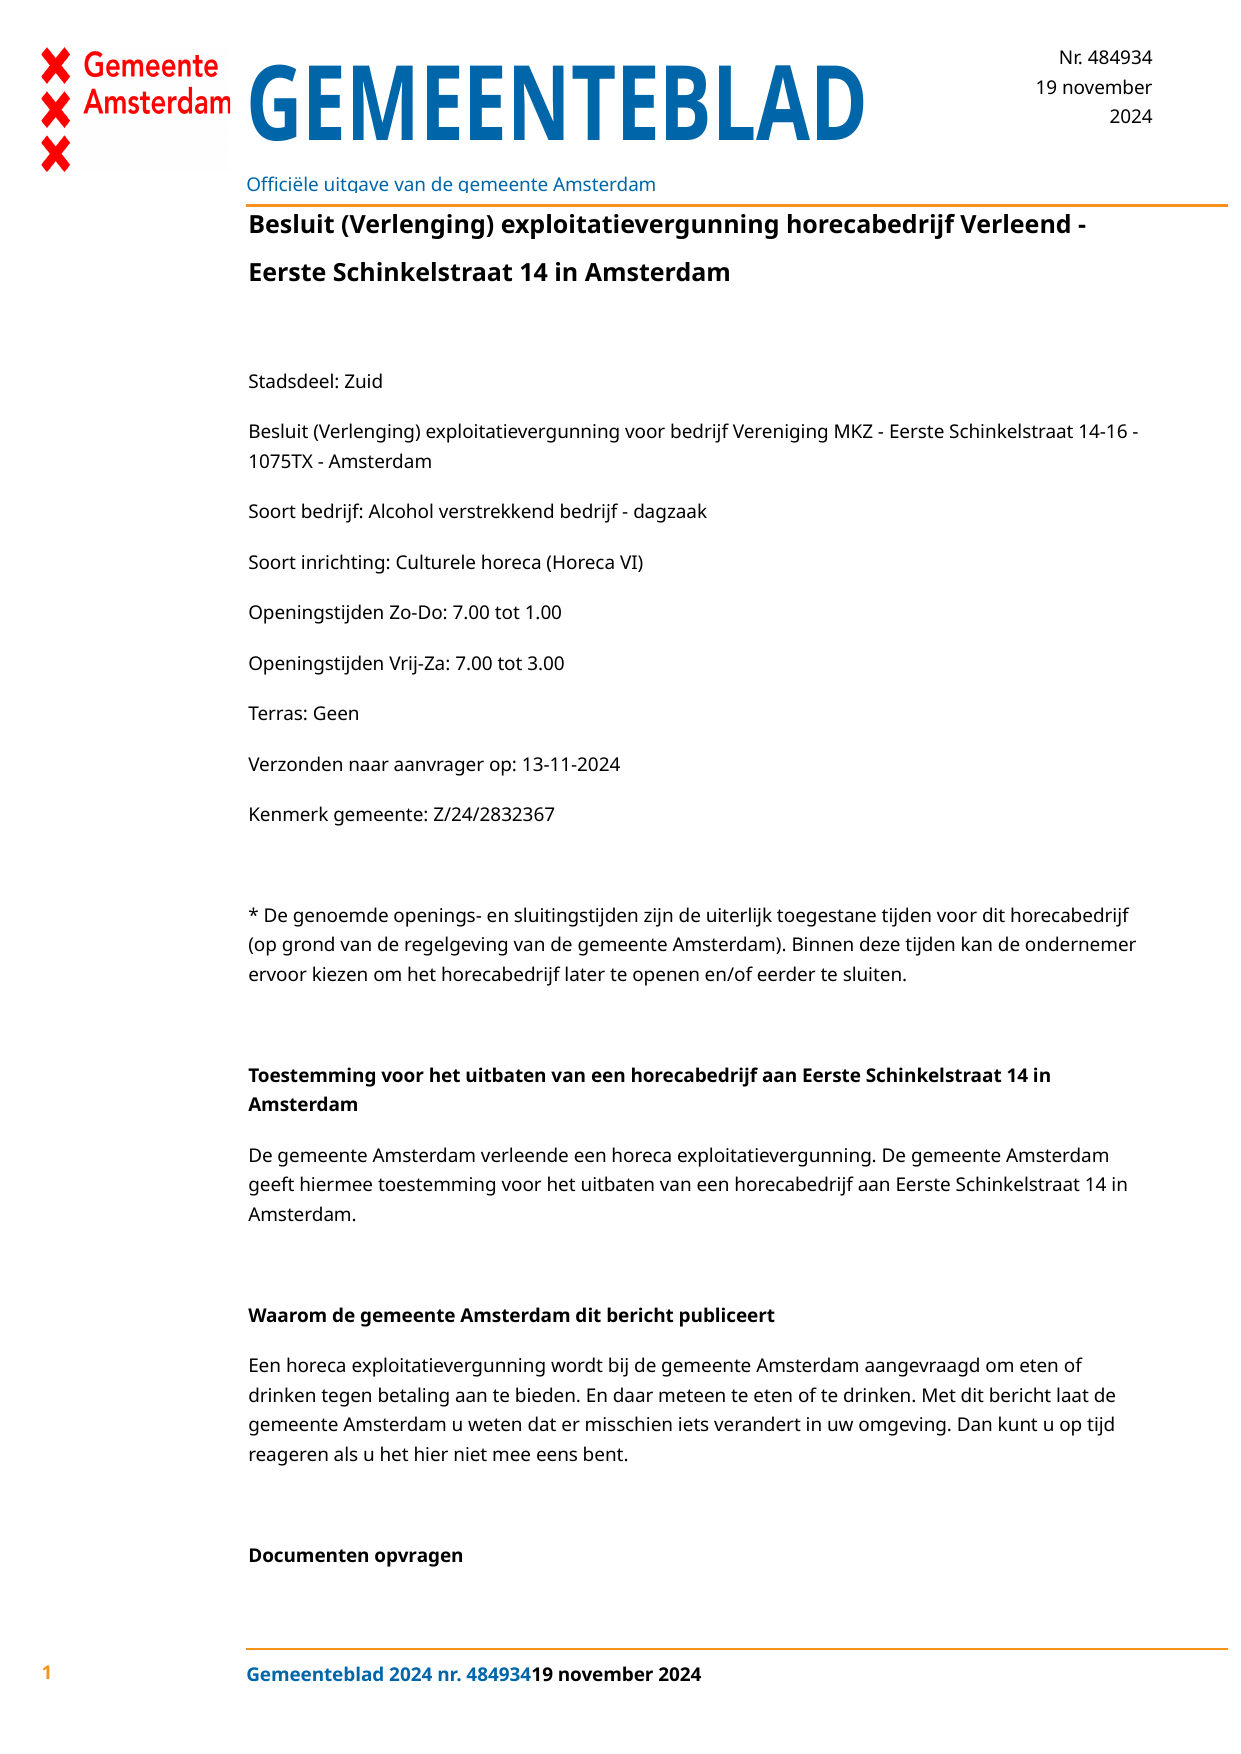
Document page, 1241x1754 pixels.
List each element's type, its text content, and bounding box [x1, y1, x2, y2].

text Openingstijden Vrij-Za: 7.00 tot 3.00 [248, 650, 1152, 676]
text Openingstijden Zo-Do: 7.00 tot 1.00 [248, 599, 1152, 625]
text Soort inrichting: Culturele horeca (Horeca VI) [248, 549, 1152, 575]
text Verzonden naar aanvrager op: 13-11-2024 [248, 751, 1152, 777]
text Besluit (Verlenging) exploitatievergunning horecabedrijf Verleend - Eerste Schinkelstraat 14 in Amsterdam [248, 207, 1152, 288]
text Documenten opvragen [248, 1542, 1152, 1568]
text Toestemming voor het uitbaten van een horecabedrijf aan Eerste Schinkelstraat 14 in Amsterdam [248, 1062, 1152, 1117]
text Een horeca exploitatievergunning wordt bij de gemeente Amsterdam aangevraagd om eten of drinken tegen betaling aan te bieden. En daar meteen te eten of te drinken. Met dit bericht laat de gemeente Amsterdam u weten dat er misschien iets verandert in uw omgeving. Dan kunt u op tijd reageren als u het hier niet mee eens bent. [248, 1352, 1152, 1467]
text De gemeente Amsterdam verleende een horeca exploitatievergunning. De gemeente Amsterdam geeft hiermee toestemming voor het uitbaten van een horecabedrijf aan Eerste Schinkelstraat 14 in Amsterdam. [248, 1142, 1152, 1227]
text Waarom de gemeente Amsterdam dit bericht publiceert [248, 1302, 1152, 1328]
text Stadsdeel: Zuid [248, 368, 1152, 394]
text Kenmerk gemeente: Z/24/2832367 [248, 801, 1152, 827]
text Soort bedrijf: Alcohol verstrekkend bedrijf - dagzaak [248, 499, 1152, 524]
text Terras: Geen [248, 700, 1152, 726]
text * De genoemde openings- en sluitingstijden zijn de uiterlijk toegestane tijden voor dit horecabedrijf (op grond van de regelgeving van de gemeente Amsterdam). Binnen deze tijden kan de ondernemer ervoor kiezen om het horecabedrijf later te openen en/of eerder te sluiten. [248, 902, 1152, 987]
text Besluit (Verlenging) exploitatievergunning voor bedrijf Vereniging MKZ - Eerste Schinkelstraat 14-16 - 1075TX - Amsterdam [248, 419, 1152, 474]
picture [41, 47, 231, 172]
